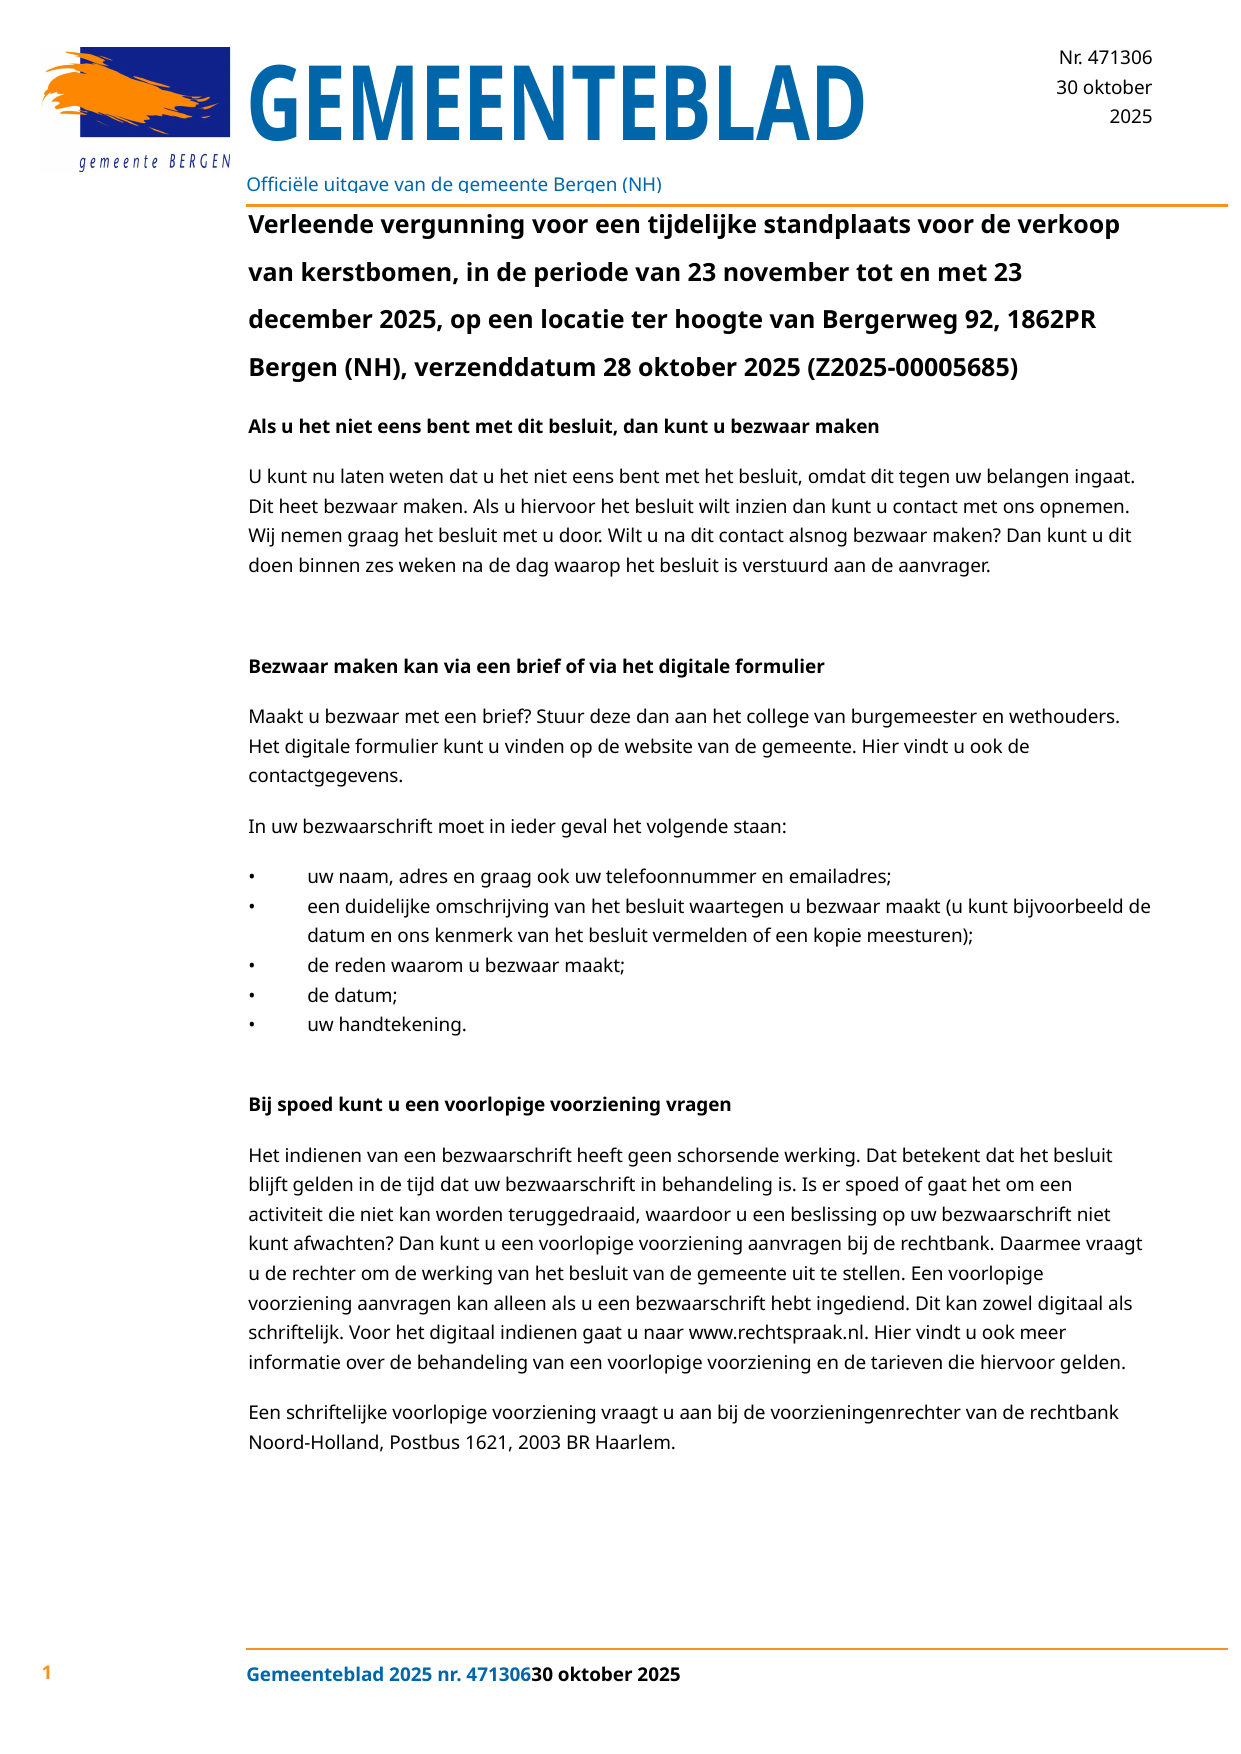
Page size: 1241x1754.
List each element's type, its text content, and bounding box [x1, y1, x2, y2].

text Bij spoed kunt u een voorlopige voorziening vragen [248, 1091, 1152, 1117]
text Verleende vergunning voor een tijdelijke standplaats voor de verkoop van kerstbomen, in de periode van 23 november tot en met 23 december 2025, op een locatie ter hoogte van Bergerweg 92, 1862PR Bergen (NH), verzenddatum 28 oktober 2025 (Z2025-00005685) [248, 207, 1152, 384]
text U kunt nu laten weten dat u het niet eens bent met het besluit, omdat dit tegen uw belangen ingaat. Dit heet bezwaar maken. Als u hiervoor het besluit wilt inzien dan kunt u contact met ons opnemen. Wij nemen graag het besluit met u door. Wilt u na dit contact alsnog bezwaar maken? Dan kunt u dit doen binnen zes weken na de dag waarop het besluit is verstuurd aan de aanvrager. [248, 463, 1152, 578]
picture [41, 47, 231, 172]
text Een schriftelijke voorlopige voorziening vraagt u aan bij de voorzieningenrechter van de rechtbank Noord-Holland, Postbus 1621, 2003 BR Haarlem. [248, 1399, 1152, 1455]
list uw handtekening. [248, 1011, 1152, 1037]
list uw naam, adres en graag ook uw telefoonnummer en emailadres; [248, 863, 1152, 889]
text Bezwaar maken kan via een brief of via het digitale formulier [248, 653, 1152, 679]
list de reden waarom u bezwaar maakt; [248, 952, 1152, 978]
text Maakt u bezwaar met een brief? Stuur deze dan aan het college van burgemeester en wethouders. Het digitale formulier kunt u vinden op de website van de gemeente. Hier vindt u ook de contactgegevens. [248, 703, 1152, 788]
list een duidelijke omschrijving van het besluit waartegen u bezwaar maakt (u kunt bijvoorbeeld de datum en ons kenmerk van het besluit vermelden of een kopie meesturen); [248, 893, 1152, 948]
text In uw bezwaarschrift moet in ieder geval het volgende staan: [248, 813, 1152, 839]
text Als u het niet eens bent met dit besluit, dan kunt u bezwaar maken [248, 413, 1152, 439]
text Het indienen van een bezwaarschrift heeft geen schorsende werking. Dat betekent dat het besluit blijft gelden in de tijd dat uw bezwaarschrift in behandeling is. Is er spoed of gaat het om een activiteit die niet kan worden teruggedraaid, waardoor u een beslissing op uw bezwaarschrift niet kunt afwachten? Dan kunt u een voorlopige voorziening aanvragen bij de rechtbank. Daarmee vraagt u de rechter om de werking van het besluit van de gemeente uit te stellen. Een voorlopige voorziening aanvragen kan alleen als u een bezwaarschrift hebt ingediend. Dit kan zowel digitaal als schriftelijk. Voor het digitaal indienen gaat u naar www.rechtspraak.nl. Hier vindt u ook meer informatie over de behandeling van een voorlopige voorziening en de tarieven die hiervoor gelden. [248, 1142, 1152, 1375]
list de datum; [248, 982, 1152, 1008]
